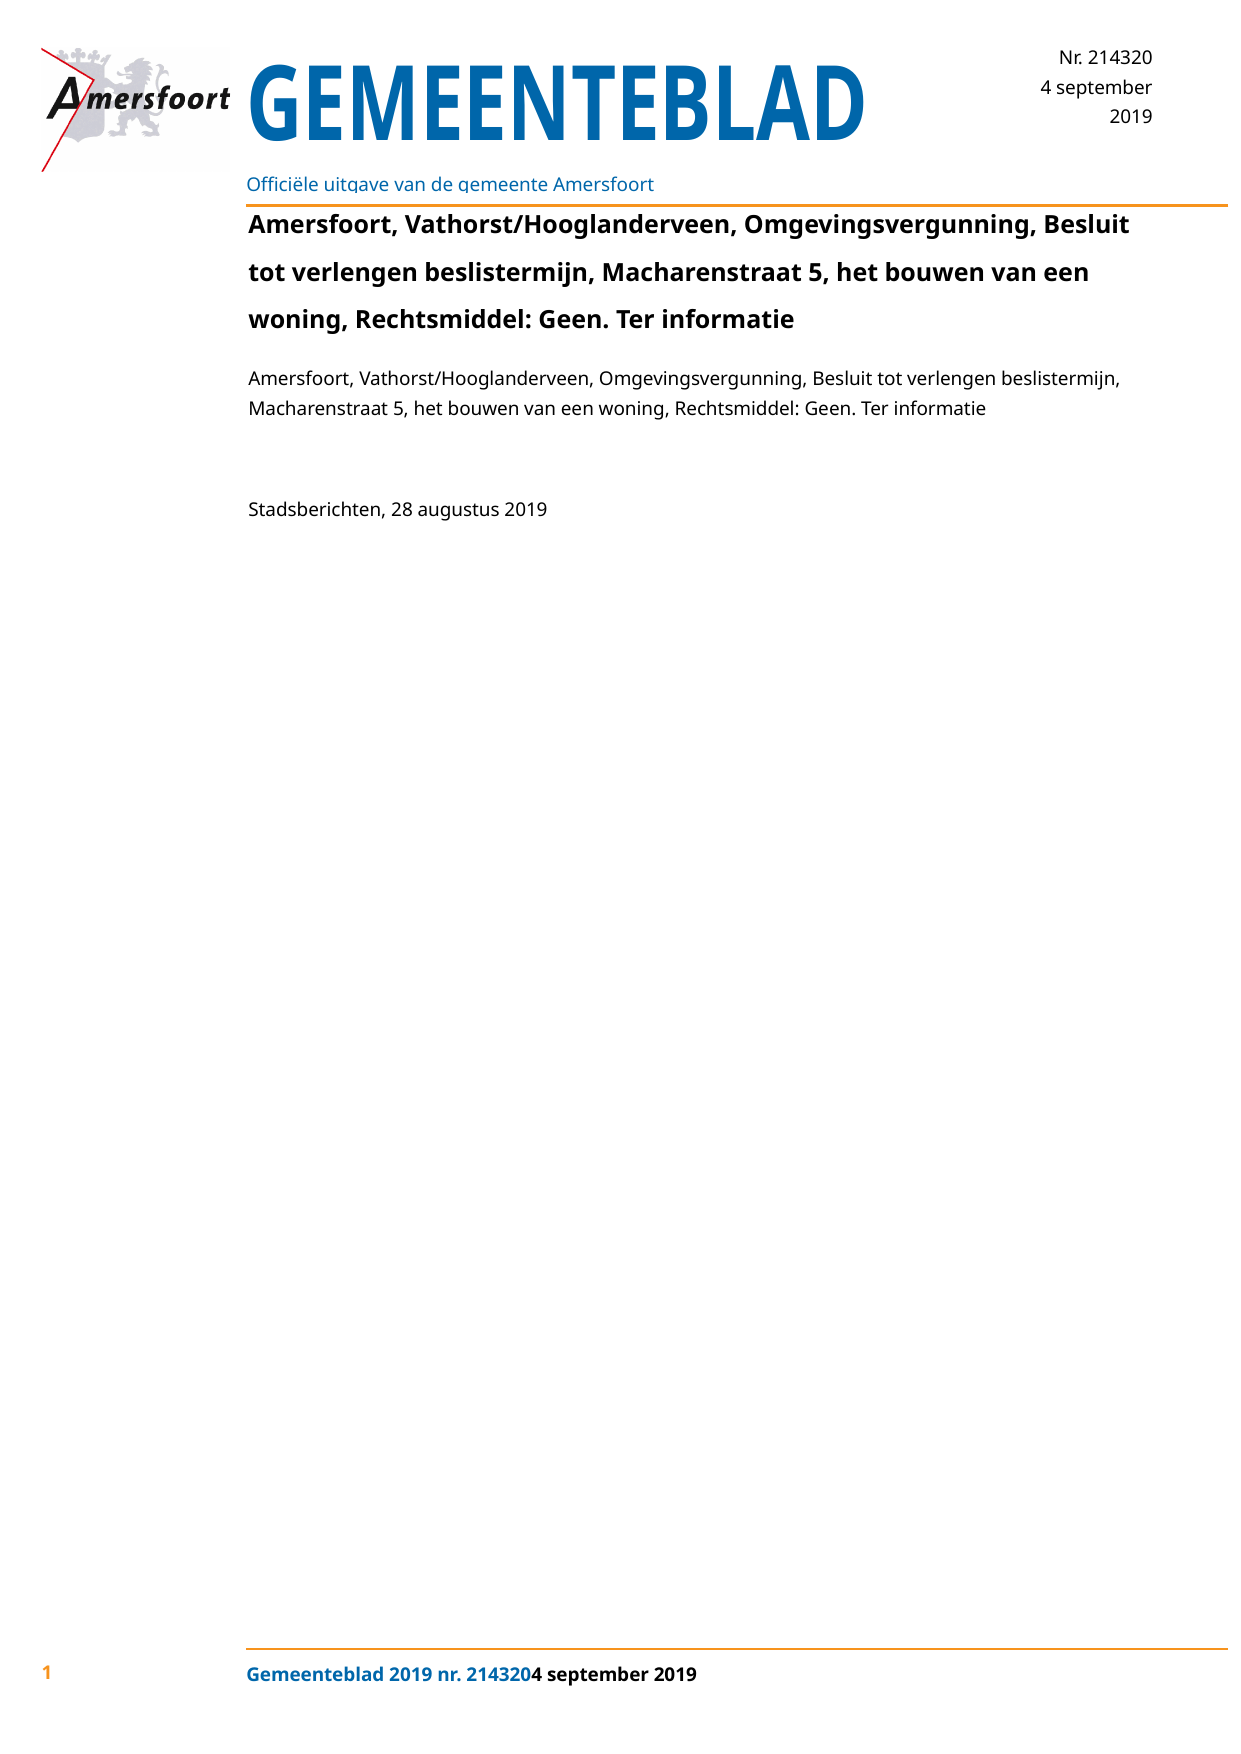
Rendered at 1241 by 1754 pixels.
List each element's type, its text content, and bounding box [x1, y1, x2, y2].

picture [41, 47, 231, 172]
text Amersfoort, Vathorst/Hooglanderveen, Omgevingsvergunning, Besluit tot verlengen beslistermijn, Macharenstraat 5, het bouwen van een woning, Rechtsmiddel: Geen. Ter informatie [248, 207, 1152, 336]
text Amersfoort, Vathorst/Hooglanderveen, Omgevingsvergunning, Besluit tot verlengen beslistermijn, Macharenstraat 5, het bouwen van een woning, Rechtsmiddel: Geen. Ter informatie [248, 366, 1152, 421]
text Stadsberichten, 28 augustus 2019 [248, 496, 1152, 522]
